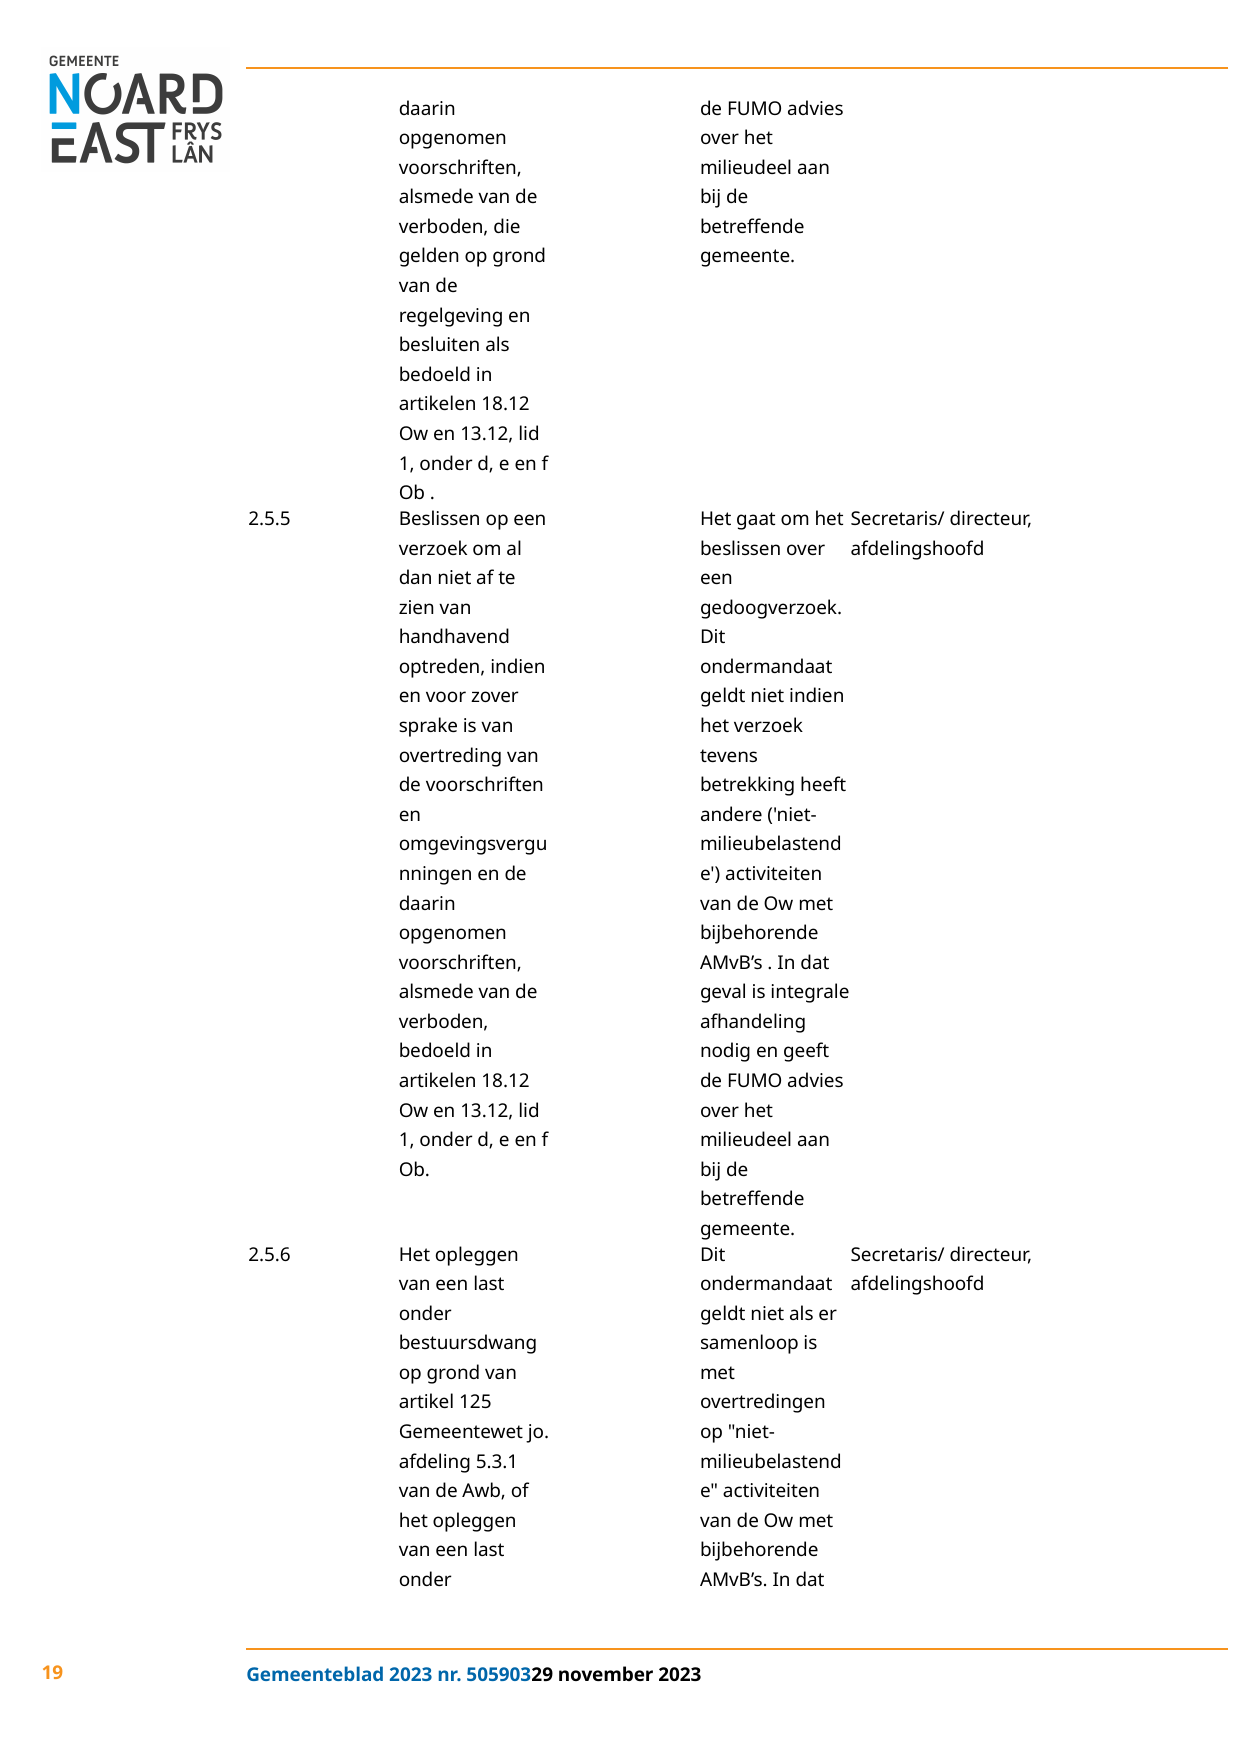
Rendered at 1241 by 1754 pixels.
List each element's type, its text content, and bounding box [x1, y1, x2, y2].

table_cell 2.5.5 [248, 505, 398, 1241]
table_cell Secretaris/ directeur, afdelingshoofd [850, 1241, 1152, 1592]
table_cell [850, 95, 1152, 505]
table_cell [549, 1241, 700, 1592]
table_cell [549, 95, 700, 505]
table_cell Het gaat om het beslissen over een gedoogverzoek. Dit ondermandaat geldt niet indien het verzoek tevens betrekking heeft andere ('niet-milieubelastende') activiteiten van de Ow met bijbehorende AMvB’s . In dat geval is integrale afhandeling nodig en geeft de FUMO advies over het milieudeel aan bij de betreffende gemeente. [700, 505, 850, 1241]
table_cell [549, 505, 700, 1241]
table_cell Secretaris/ directeur, afdelingshoofd [850, 505, 1152, 1241]
table_cell 2.5.6 [248, 1241, 398, 1592]
table_cell Dit ondermandaat geldt niet als er samenloop is met overtredingen op "niet-milieubelastende" activiteiten van de Ow met bijbehorende AMvB’s. In dat [700, 1241, 850, 1592]
table_cell Beslissen op een verzoek om al dan niet af te zien van handhavend optreden, indien en voor zover sprake is van overtreding van de voorschriften en omgevingsvergunningen en de daarin opgenomen voorschriften, alsmede van de verboden, bedoeld in artikelen 18.12 Ow en 13.12, lid 1, onder d, e en f Ob. [399, 505, 549, 1241]
table_cell Het opleggen van een last onder bestuursdwang op grond van artikel 125 Gemeentewet jo. afdeling 5.3.1 van de Awb, of het opleggen van een last onder [399, 1241, 549, 1592]
table_cell [248, 95, 398, 505]
table_cell de FUMO advies over het milieudeel aan bij de betreffende gemeente. [700, 95, 850, 505]
table_cell daarin opgenomen voorschriften, alsmede van de verboden, die gelden op grond van de regelgeving en besluiten als bedoeld in artikelen 18.12 Ow en 13.12, lid 1, onder d, e en f Ob . [399, 95, 549, 505]
picture [41, 47, 231, 172]
